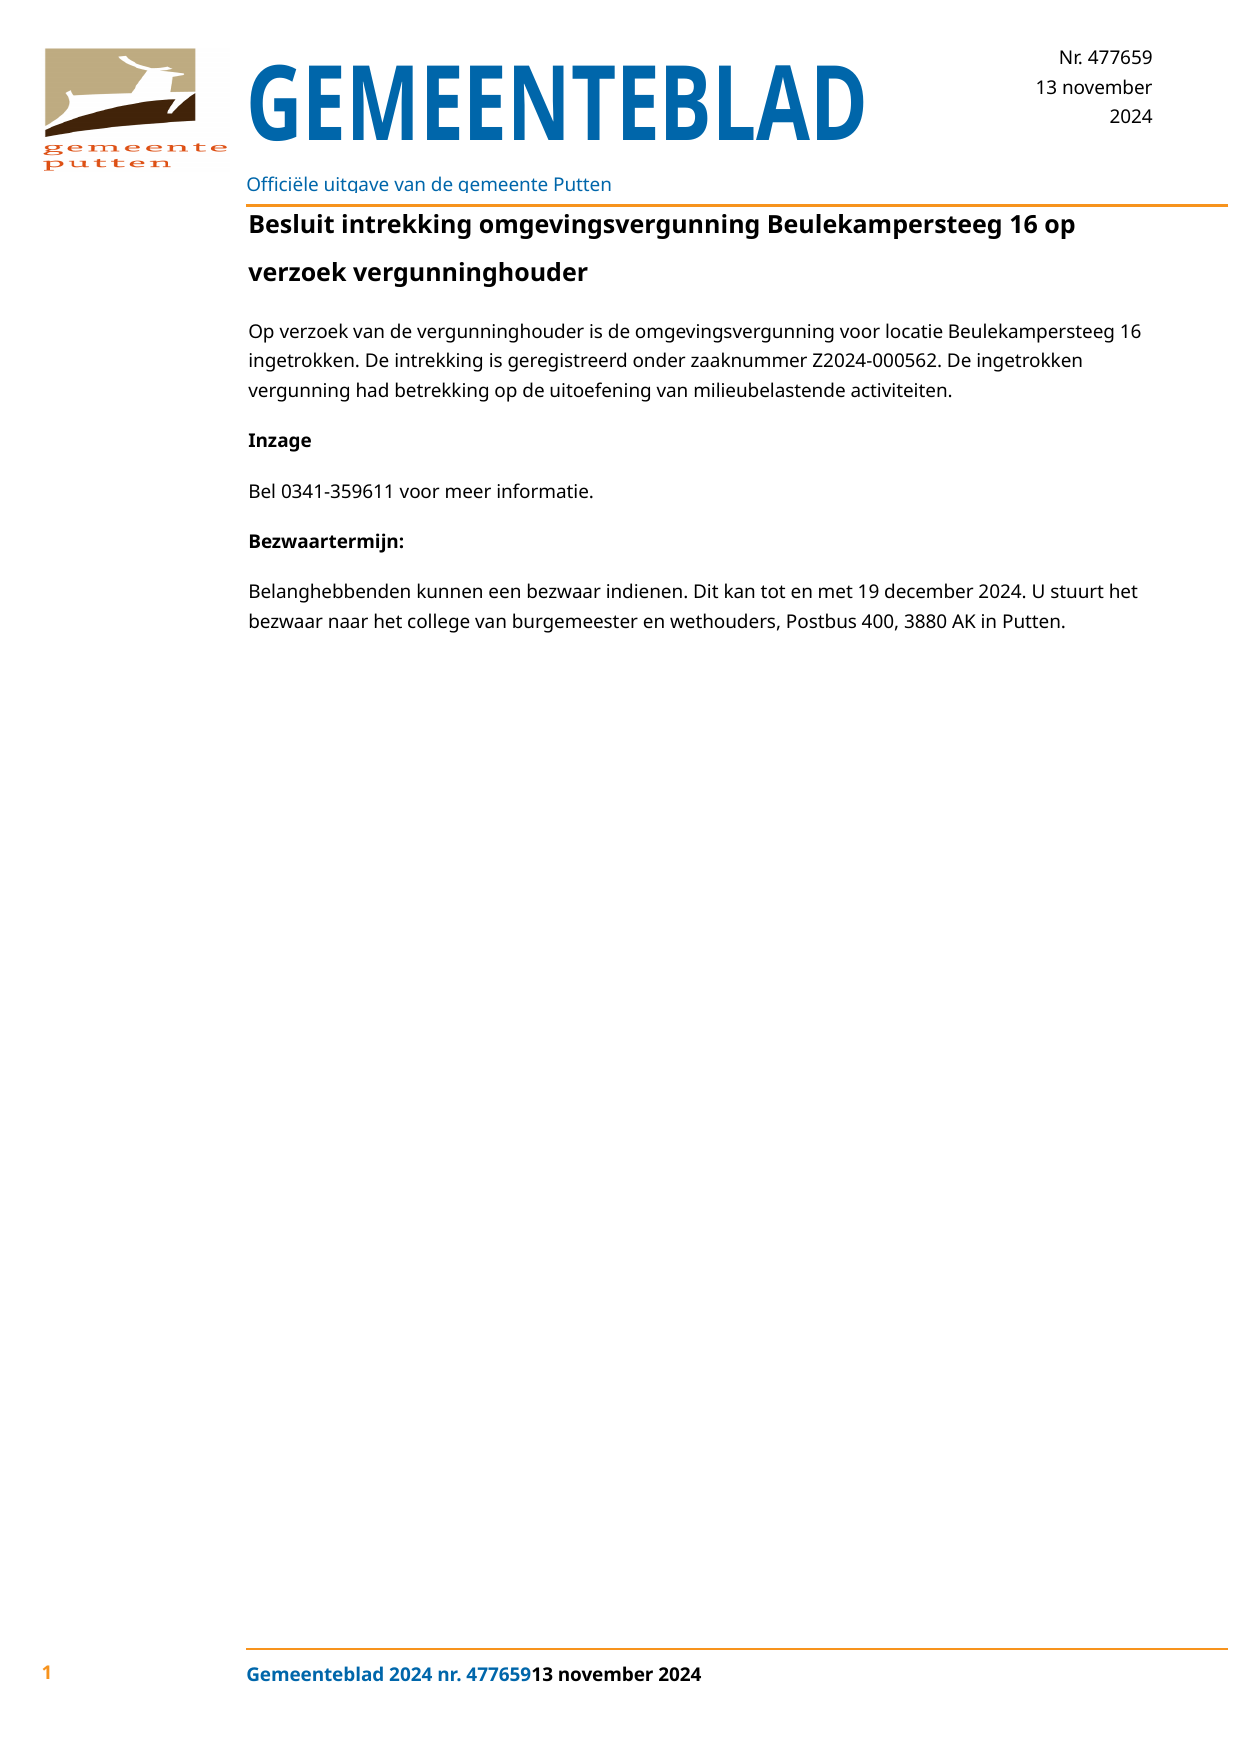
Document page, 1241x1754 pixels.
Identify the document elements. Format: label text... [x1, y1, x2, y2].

text Besluit intrekking omgevingsvergunning Beulekampersteeg 16 op verzoek vergunninghouder [248, 207, 1152, 288]
text Bezwaartermijn: [248, 528, 1152, 554]
picture [41, 47, 231, 172]
text Inzage [248, 427, 1152, 453]
text Bel 0341-359611 voor meer informatie. [248, 478, 1152, 504]
text Op verzoek van de vergunninghouder is de omgevingsvergunning voor locatie Beulekampersteeg 16 ingetrokken. De intrekking is geregistreerd onder zaaknummer Z2024-000562. De ingetrokken vergunning had betrekking op de uitoefening van milieubelastende activiteiten. [248, 318, 1152, 403]
text Belanghebbenden kunnen een bezwaar indienen. Dit kan tot en met 19 december 2024. U stuurt het bezwaar naar het college van burgemeester en wethouders, Postbus 400, 3880 AK in Putten. [248, 579, 1152, 634]
